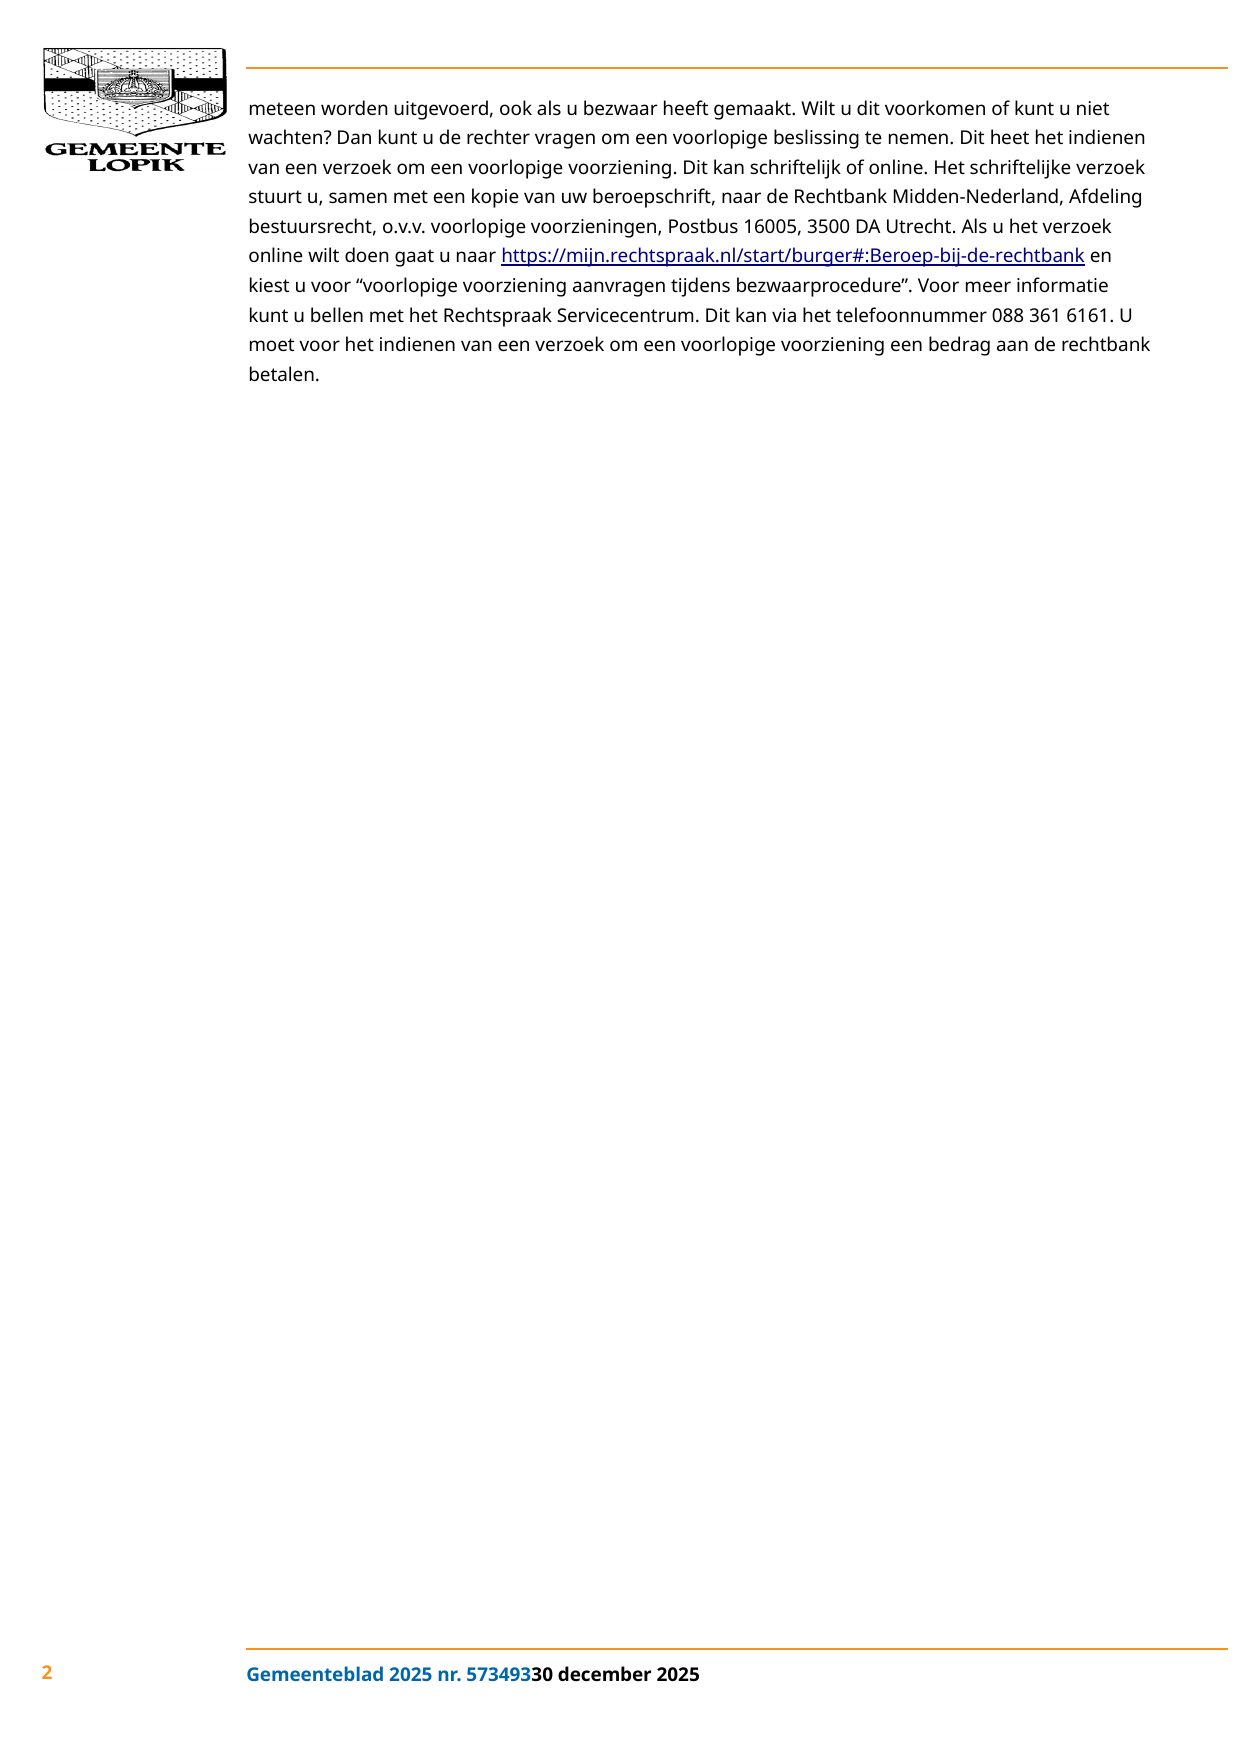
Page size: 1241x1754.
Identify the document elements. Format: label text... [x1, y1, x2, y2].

picture [41, 47, 231, 172]
text meteen worden uitgevoerd, ook als u bezwaar heeft gemaakt. Wilt u dit voorkomen of kunt u niet wachten? Dan kunt u de rechter vragen om een voorlopige beslissing te nemen. Dit heet het indienen van een verzoek om een voorlopige voorziening. Dit kan schriftelijk of online. Het schriftelijke verzoek stuurt u, samen met een kopie van uw beroepschrift, naar de Rechtbank Midden-Nederland, Afdeling bestuursrecht, o.v.v. voorlopige voorzieningen, Postbus 16005, 3500 DA Utrecht. Als u het verzoek online wilt doen gaat u naar https://mijn.rechtspraak.nl/start/burger#:Beroep-bij-de-rechtbank en kiest u voor “voorlopige voorziening aanvragen tijdens bezwaarprocedure”. Voor meer informatie kunt u bellen met het Rechtspraak Servicecentrum. Dit kan via het telefoonnummer 088 361 6161. U moet voor het indienen van een verzoek om een voorlopige voorziening een bedrag aan de rechtbank betalen. [248, 95, 1152, 387]
